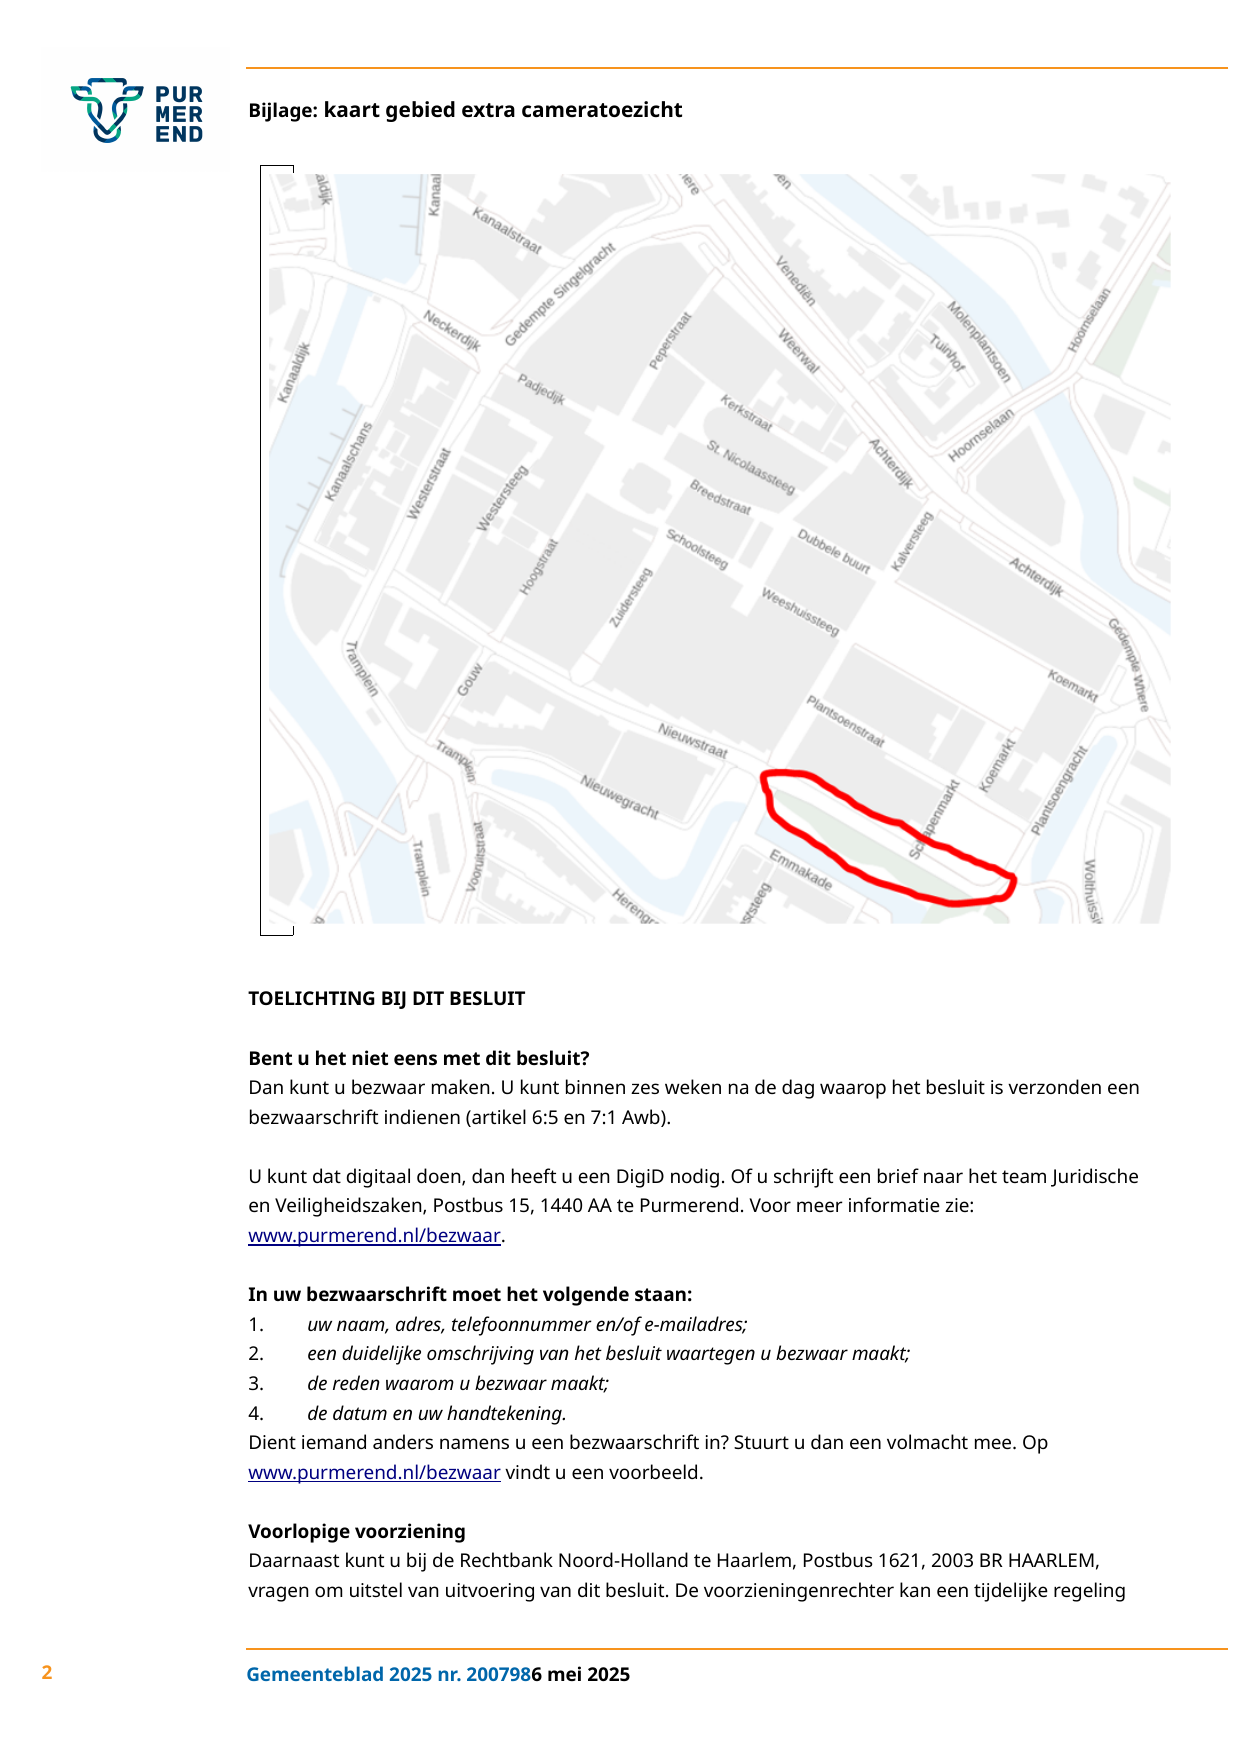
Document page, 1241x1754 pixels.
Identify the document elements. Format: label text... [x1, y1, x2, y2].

table_header TOELICHTING BIJ DIT BESLUIT Bent u het niet eens met dit besluit? Dan kunt u bezwaar maken. U kunt binnen zes weken na de dag waarop het besluit is verzonden een bezwaarschrift indienen (artikel 6:5 en 7:1 Awb). U kunt dat digitaal doen, dan heeft u een DigiD nodig. Of u schrijft een brief naar het team Juridische en Veiligheidszaken, Postbus 15, 1440 AA te Purmerend. Voor meer informatie zie: www.purmerend.nl/bezwaar. In uw bezwaarschrift moet het volgende staan: uw naam, adres, telefoonnummer en/of e-mailadres; een duidelijke omschrijving van het besluit waartegen u bezwaar maakt; de reden waarom u bezwaar maakt; de datum en uw handtekening. Dient iemand anders namens u een bezwaarschrift in? Stuurt u dan een volmacht mee. Op www.purmerend.nl/bezwaar vindt u een voorbeeld. Voorlopige voorziening Daarnaast kunt u bij de Rechtbank Noord-Holland te Haarlem, Postbus 1621, 2003 BR HAARLEM, vragen om uitstel van uitvoering van dit besluit. De voorzieningenrechter kan een tijdelijke regeling [248, 986, 1152, 1603]
text Bijlage: kaart gebied extra cameratoezicht [248, 95, 1152, 123]
picture [41, 47, 231, 172]
picture [268, 173, 1173, 926]
